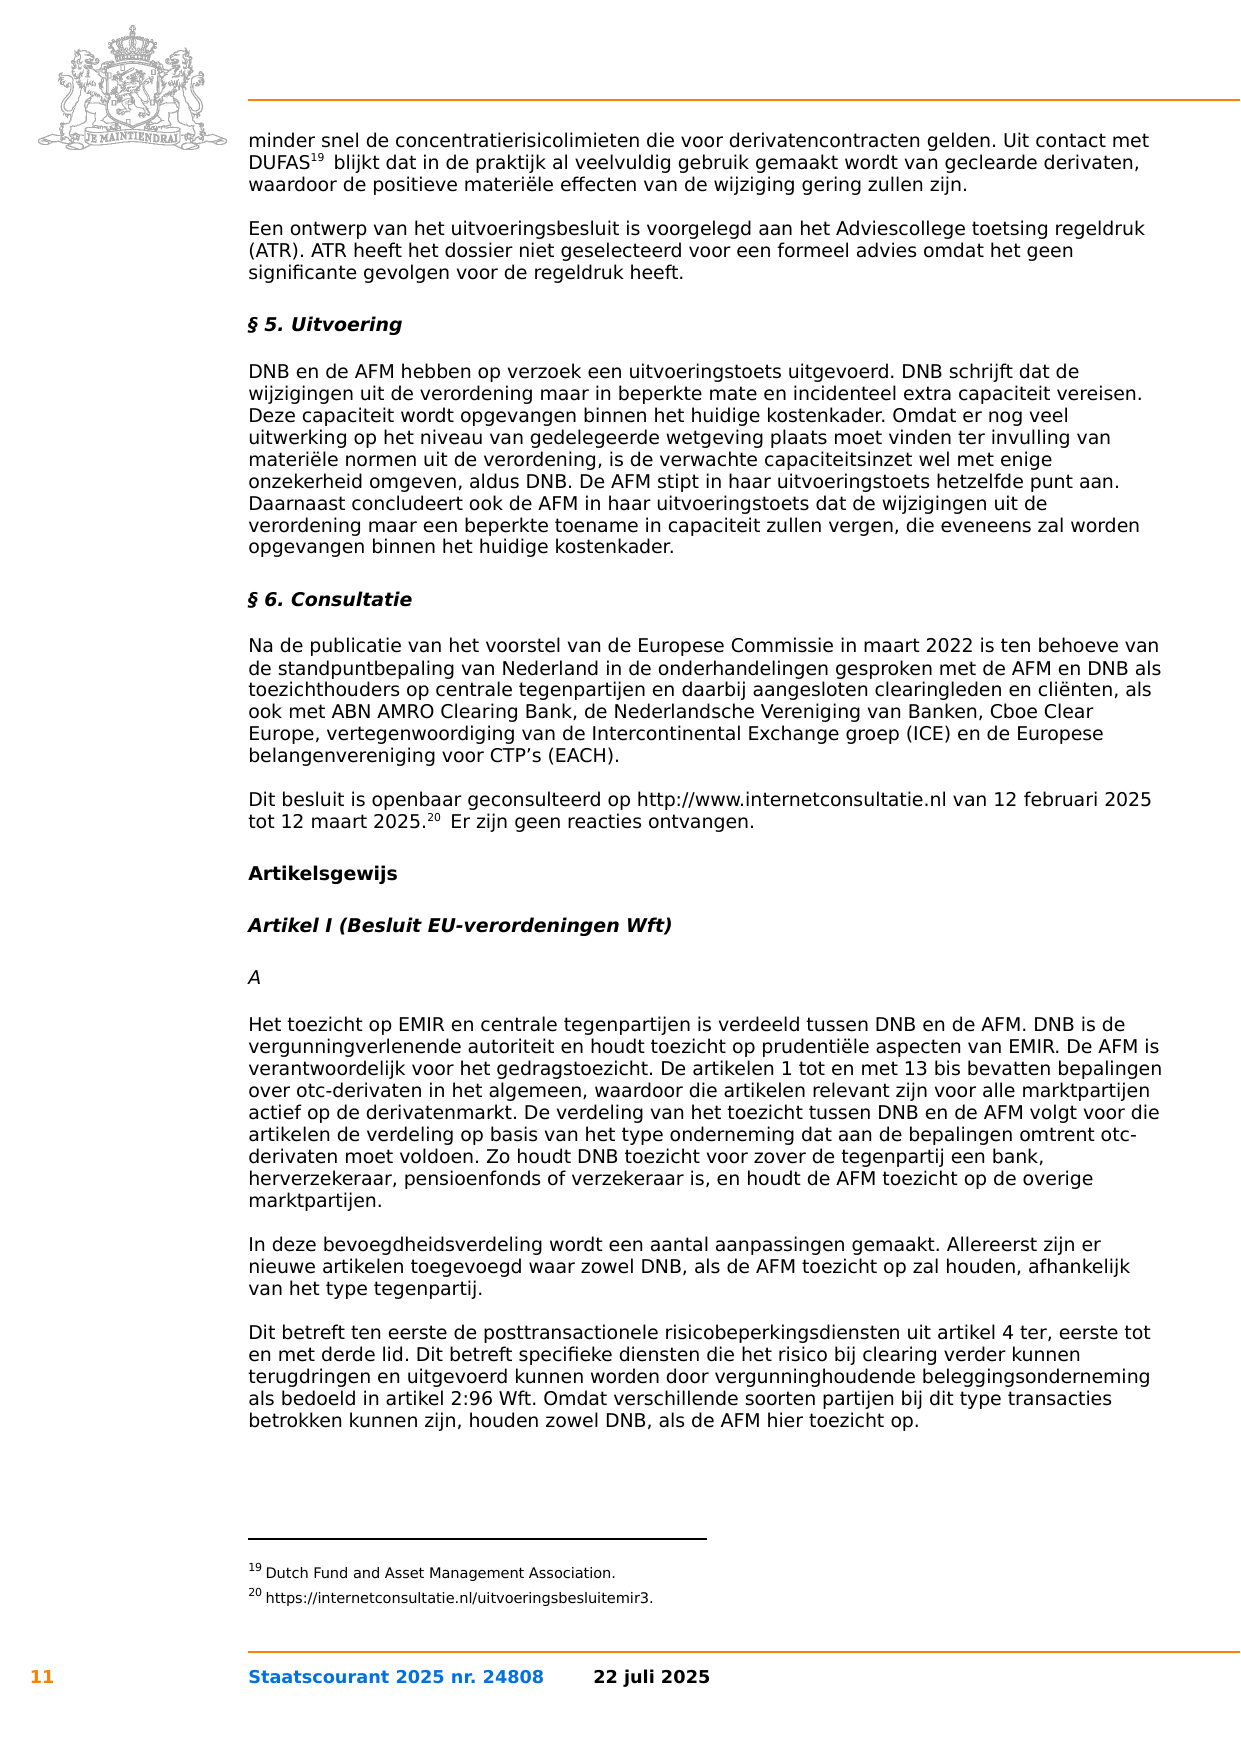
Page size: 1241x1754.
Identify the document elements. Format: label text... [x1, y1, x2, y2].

text In deze bevoegdheidsverdeling wordt een aantal aanpassingen gemaakt. Allereerst zijn er nieuwe artikelen toegevoegd waar zowel DNB, als de AFM toezicht op zal houden, afhankelijk van het type tegenpartij. [248, 1234, 1163, 1300]
subtitle § 6. Consultatie [248, 588, 1163, 610]
text Dit besluit is openbaar geconsulteerd op http://www.internetconsultatie.nl van 12 februari 2025 tot 12 maart 2025. Er zijn geen reacties ontvangen. [248, 789, 1163, 833]
text Het toezicht op EMIR en centrale tegenpartijen is verdeeld tussen DNB en de AFM. DNB is de vergunningverlenende autoriteit en houdt toezicht op prudentiële aspecten van EMIR. De AFM is verantwoordelijk voor het gedragstoezicht. De artikelen 1 tot en met 13 bis bevatten bepalingen over otc-derivaten in het algemeen, waardoor die artikelen relevant zijn voor alle marktpartijen actief op de derivatenmarkt. De verdeling van het toezicht tussen DNB en de AFM volgt voor die artikelen de verdeling op basis van het type onderneming dat aan de bepalingen omtrent otc-derivaten moet voldoen. Zo houdt DNB toezicht voor zover de tegenpartij een bank, herverzekeraar, pensioenfonds of verzekeraar is, en houdt de AFM toezicht op de overige marktpartijen. [248, 1014, 1163, 1212]
text DNB en de AFM hebben op verzoek een uitvoeringstoets uitgevoerd. DNB schrijft dat de wijzigingen uit de verordening maar in beperkte mate en incidenteel extra capaciteit vereisen. Deze capaciteit wordt opgevangen binnen het huidige kostenkader. Omdat er nog veel uitwerking op het niveau van gedelegeerde wetgeving plaats moet vinden ter invulling van materiële normen uit de verordening, is de verwachte capaciteitsinzet wel met enige onzekerheid omgeven, aldus DNB. De AFM stipt in haar uitvoeringstoets hetzelfde punt aan. Daarnaast concludeert ook de AFM in haar uitvoeringstoets dat de wijzigingen uit de verordening maar een beperkte toename in capaciteit zullen vergen, die eveneens zal worden opgevangen binnen het huidige kostenkader. [248, 361, 1163, 558]
subtitle § 5. Uitvoering [248, 314, 1163, 336]
subtitle Artikelsgewijs [248, 863, 1163, 885]
subtitle A [248, 967, 1163, 989]
subtitle Artikel I (Besluit EU-verordeningen Wft) [248, 915, 1163, 937]
text minder snel de concentratierisicolimieten die voor derivatencontracten gelden. Uit contact met DUFAS blijkt dat in de praktijk al veelvuldig gebruik gemaakt wordt van geclearde derivaten, waardoor de positieve materiële effecten van de wijziging gering zullen zijn. [248, 130, 1163, 196]
text https://internetconsultatie.nl/uitvoeringsbesluitemir3. [248, 1586, 1163, 1608]
text Na de publicatie van het voorstel van de Europese Commissie in maart 2022 is ten behoeve van de standpuntbepaling van Nederland in de onderhandelingen gesproken met de AFM en DNB als toezichthouders op centrale tegenpartijen en daarbij aangesloten clearingleden en cliënten, als ook met ABN AMRO Clearing Bank, de Nederlandsche Vereniging van Banken, Cboe Clear Europe, vertegenwoordiging van de Intercontinental Exchange groep (ICE) en de Europese belangenvereniging voor CTP’s (EACH). [248, 635, 1163, 767]
picture [38, 25, 227, 150]
text Dutch Fund and Asset Management Association. [248, 1561, 1163, 1583]
text Een ontwerp van het uitvoeringsbesluit is voorgelegd aan het Adviescollege toetsing regeldruk (ATR). ATR heeft het dossier niet geselecteerd voor een formeel advies omdat het geen significante gevolgen voor de regeldruk heeft. [248, 218, 1163, 284]
text Dit betreft ten eerste de posttransactionele risicobeperkingsdiensten uit artikel 4 ter, eerste tot en met derde lid. Dit betreft specifieke diensten die het risico bij clearing verder kunnen terugdringen en uitgevoerd kunnen worden door vergunninghoudende beleggingsonderneming als bedoeld in artikel 2:96 Wft. Omdat verschillende soorten partijen bij dit type transacties betrokken kunnen zijn, houden zowel DNB, als de AFM hier toezicht op. [248, 1322, 1163, 1431]
